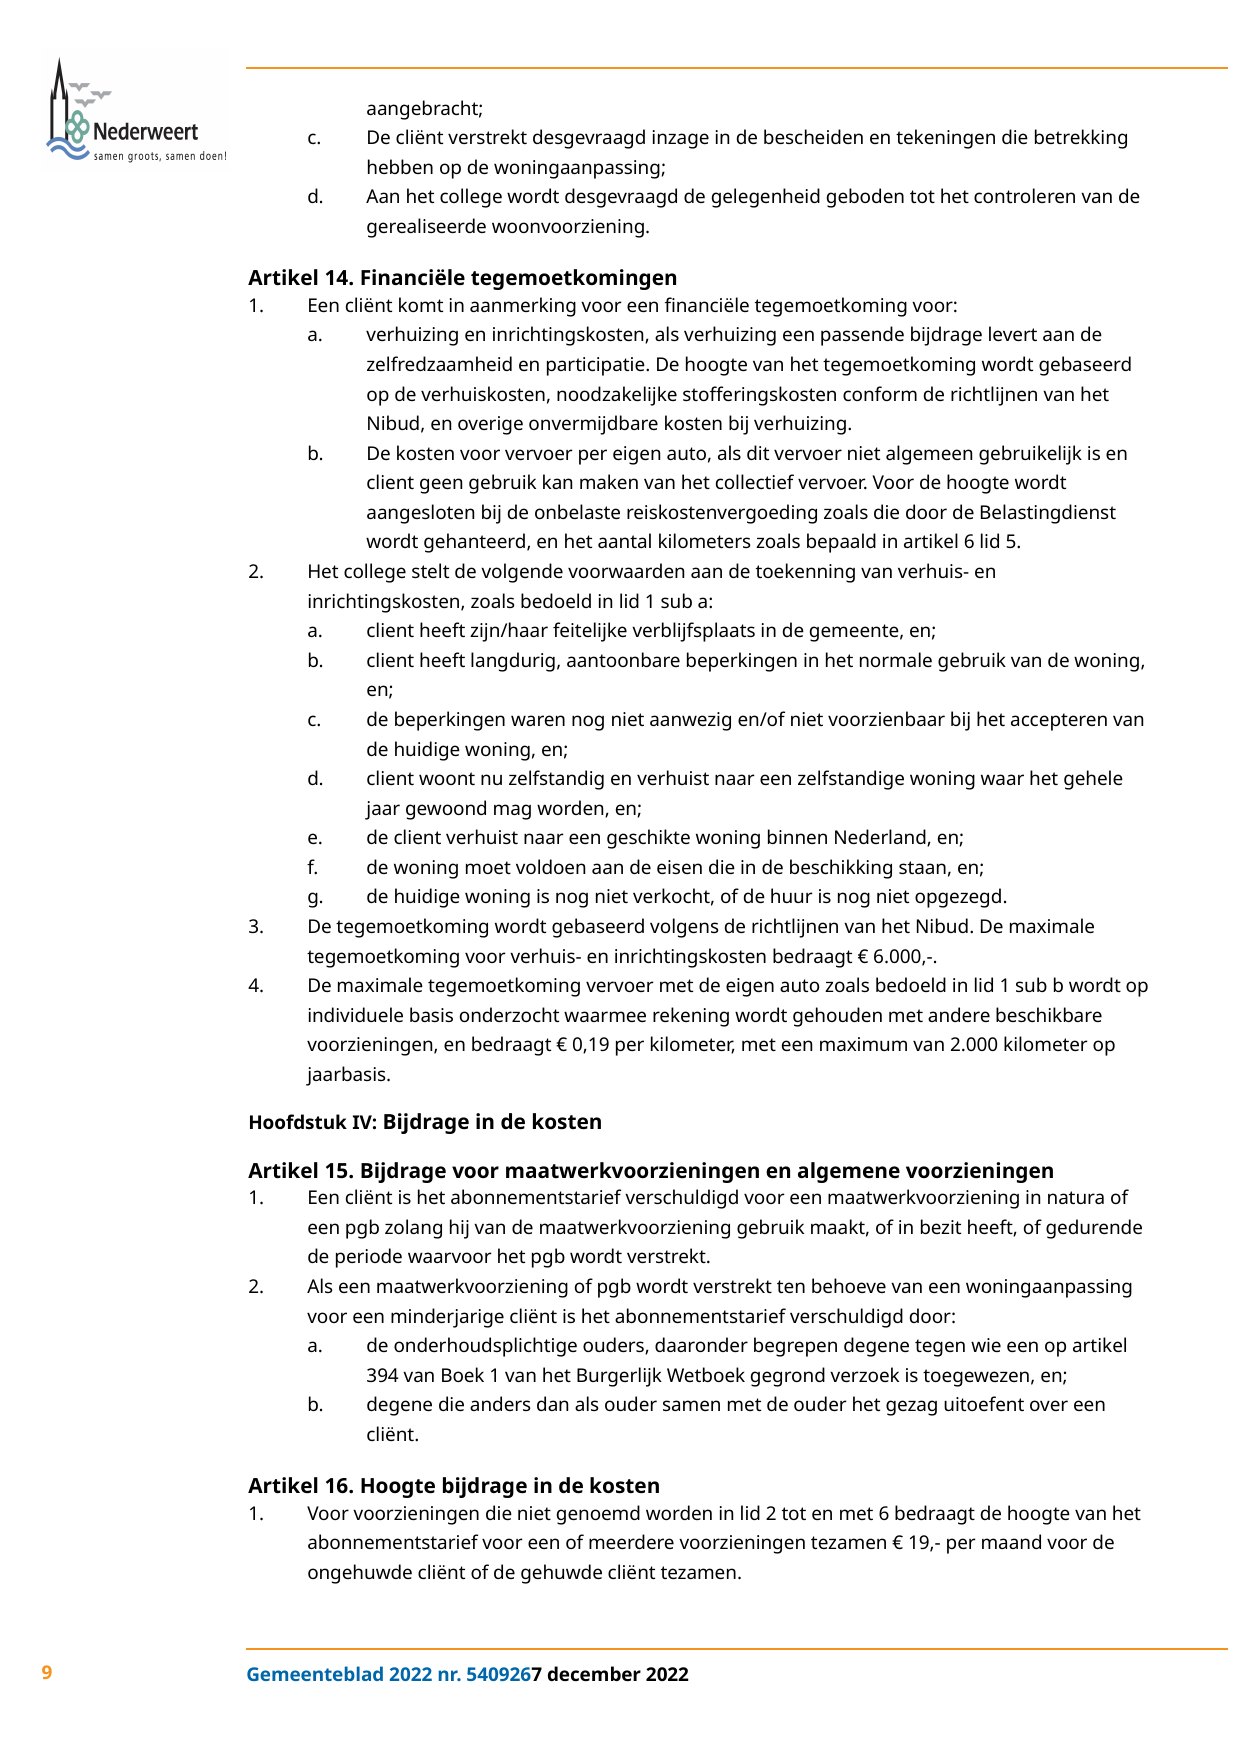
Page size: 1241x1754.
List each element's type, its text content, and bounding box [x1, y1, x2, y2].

list De cliënt verstrekt desgevraagd inzage in de bescheiden en tekeningen die betrekking hebben op de woningaanpassing; [307, 124, 1152, 180]
list Een cliënt is het abonnementstarief verschuldigd voor een maatwerkvoorziening in natura of een pgb zolang hij van de maatwerkvoorziening gebruik maakt, of in bezit heeft, of gedurende de periode waarvoor het pgb wordt verstrekt. [248, 1184, 1152, 1269]
text Artikel 14. Financiële tegemoetkomingen [248, 263, 1152, 292]
picture [41, 47, 231, 172]
list aangebracht; [307, 95, 1152, 121]
text Hoofdstuk IV: Bijdrage in de kosten [248, 1107, 1152, 1135]
list de onderhoudsplichtige ouders, daaronder begrepen degene tegen wie een op artikel 394 van Boek 1 van het Burgerlijk Wetboek gegrond verzoek is toegewezen, en; [307, 1332, 1152, 1388]
list de beperkingen waren nog niet aanwezig en/of niet voorzienbaar bij het accepteren van de huidige woning, en; [307, 706, 1152, 761]
list client heeft langdurig, aantoonbare beperkingen in het normale gebruik van de woning, en; [307, 647, 1152, 702]
list client heeft zijn/haar feitelijke verblijfsplaats in de gemeente, en; [307, 617, 1152, 643]
list Als een maatwerkvoorziening of pgb wordt verstrekt ten behoeve van een woningaanpassing voor een minderjarige cliënt is het abonnementstarief verschuldigd door: [248, 1273, 1152, 1328]
list De tegemoetkoming wordt gebaseerd volgens de richtlijnen van het Nibud. De maximale tegemoetkoming voor verhuis- en inrichtingskosten bedraagt € 6.000,-. [248, 913, 1152, 968]
list de woning moet voldoen aan de eisen die in de beschikking staan, en; [307, 854, 1152, 880]
list client woont nu zelfstandig en verhuist naar een zelfstandige woning waar het gehele jaar gewoond mag worden, en; [307, 765, 1152, 821]
text Artikel 16. Hoogte bijdrage in de kosten [248, 1472, 1152, 1500]
list de huidige woning is nog niet verkocht, of de huur is nog niet opgezegd. [307, 884, 1152, 909]
text Artikel 15. Bijdrage voor maatwerkvoorzieningen en algemene voorzieningen [248, 1156, 1152, 1184]
list de client verhuist naar een geschikte woning binnen Nederland, en; [307, 824, 1152, 850]
list Voor voorzieningen die niet genoemd worden in lid 2 tot en met 6 bedraagt de hoogte van het abonnementstarief voor een of meerdere voorzieningen tezamen € 19,- per maand voor de ongehuwde cliënt of de gehuwde cliënt tezamen. [248, 1500, 1152, 1585]
list Het college stelt de volgende voorwaarden aan de toekenning van verhuis- en inrichtingskosten, zoals bedoeld in lid 1 sub a: [248, 558, 1152, 613]
list degene die anders dan als ouder samen met de ouder het gezag uitoefent over een cliënt. [307, 1392, 1152, 1447]
list De kosten voor vervoer per eigen auto, als dit vervoer niet algemeen gebruikelijk is en client geen gebruik kan maken van het collectief vervoer. Voor de hoogte wordt aangesloten bij de onbelaste reiskostenvergoeding zoals die door de Belastingdienst wordt gehanteerd, en het aantal kilometers zoals bepaald in artikel 6 lid 5. [307, 440, 1152, 554]
list De maximale tegemoetkoming vervoer met de eigen auto zoals bedoeld in lid 1 sub b wordt op individuele basis onderzocht waarmee rekening wordt gehouden met andere beschikbare voorzieningen, en bedraagt € 0,19 per kilometer, met een maximum van 2.000 kilometer op jaarbasis. [248, 972, 1152, 1087]
list Aan het college wordt desgevraagd de gelegenheid geboden tot het controleren van de gerealiseerde woonvoorziening. [307, 183, 1152, 239]
list Een cliënt komt in aanmerking voor een financiële tegemoetkoming voor: [248, 292, 1152, 318]
list verhuizing en inrichtingskosten, als verhuizing een passende bijdrage levert aan de zelfredzaamheid en participatie. De hoogte van het tegemoetkoming wordt gebaseerd op de verhuiskosten, noodzakelijke stofferingskosten conform de richtlijnen van het Nibud, en overige onvermijdbare kosten bij verhuizing. [307, 322, 1152, 436]
